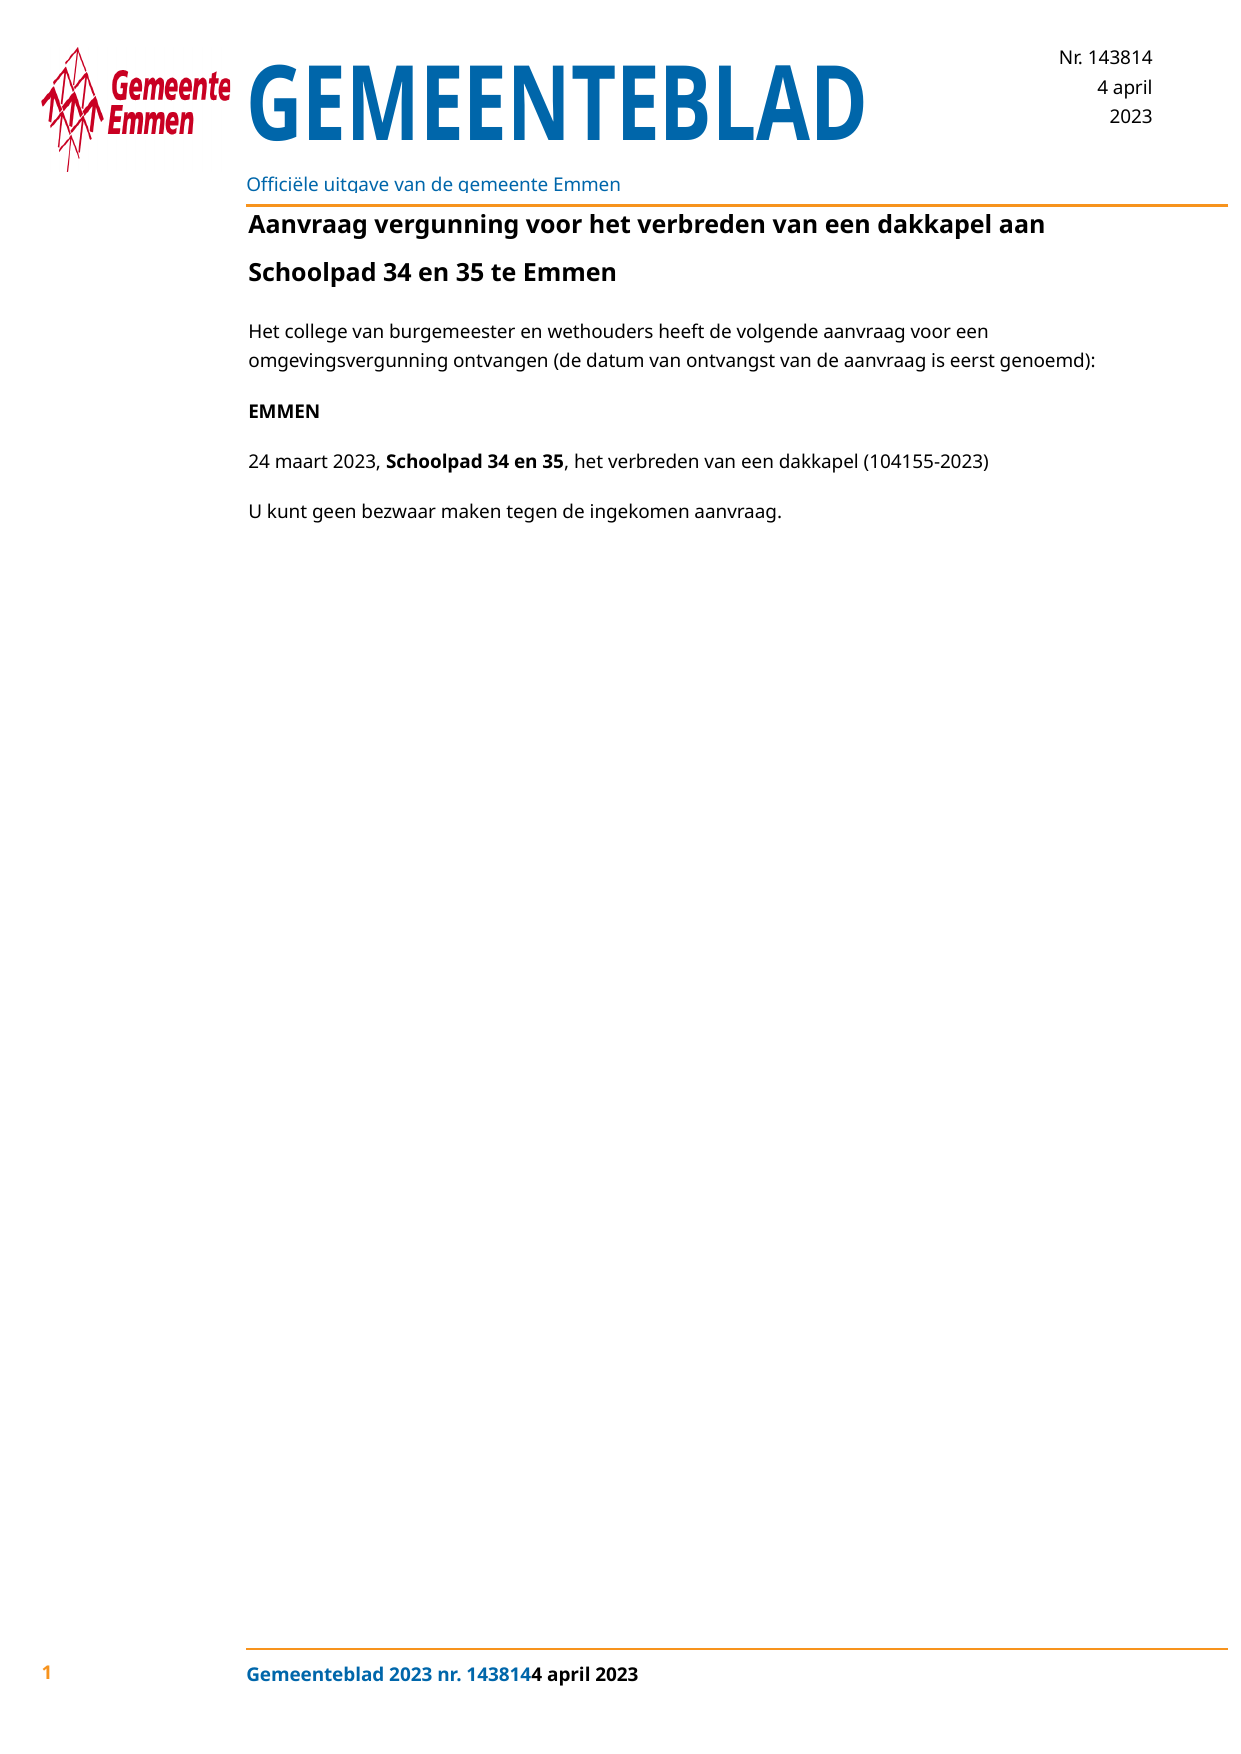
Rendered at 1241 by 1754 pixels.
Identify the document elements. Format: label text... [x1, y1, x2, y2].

text EMMEN [248, 398, 1152, 424]
text 24 maart 2023, Schoolpad 34 en 35, het verbreden van een dakkapel (104155-2023) [248, 448, 1152, 474]
text Het college van burgemeester en wethouders heeft de volgende aanvraag voor een omgevingsvergunning ontvangen (de datum van ontvangst van de aanvraag is eerst genoemd): [248, 318, 1152, 373]
text U kunt geen bezwaar maken tegen de ingekomen aanvraag. [248, 499, 1152, 524]
text Aanvraag vergunning voor het verbreden van een dakkapel aan Schoolpad 34 en 35 te Emmen [248, 207, 1152, 288]
picture [41, 47, 231, 172]
